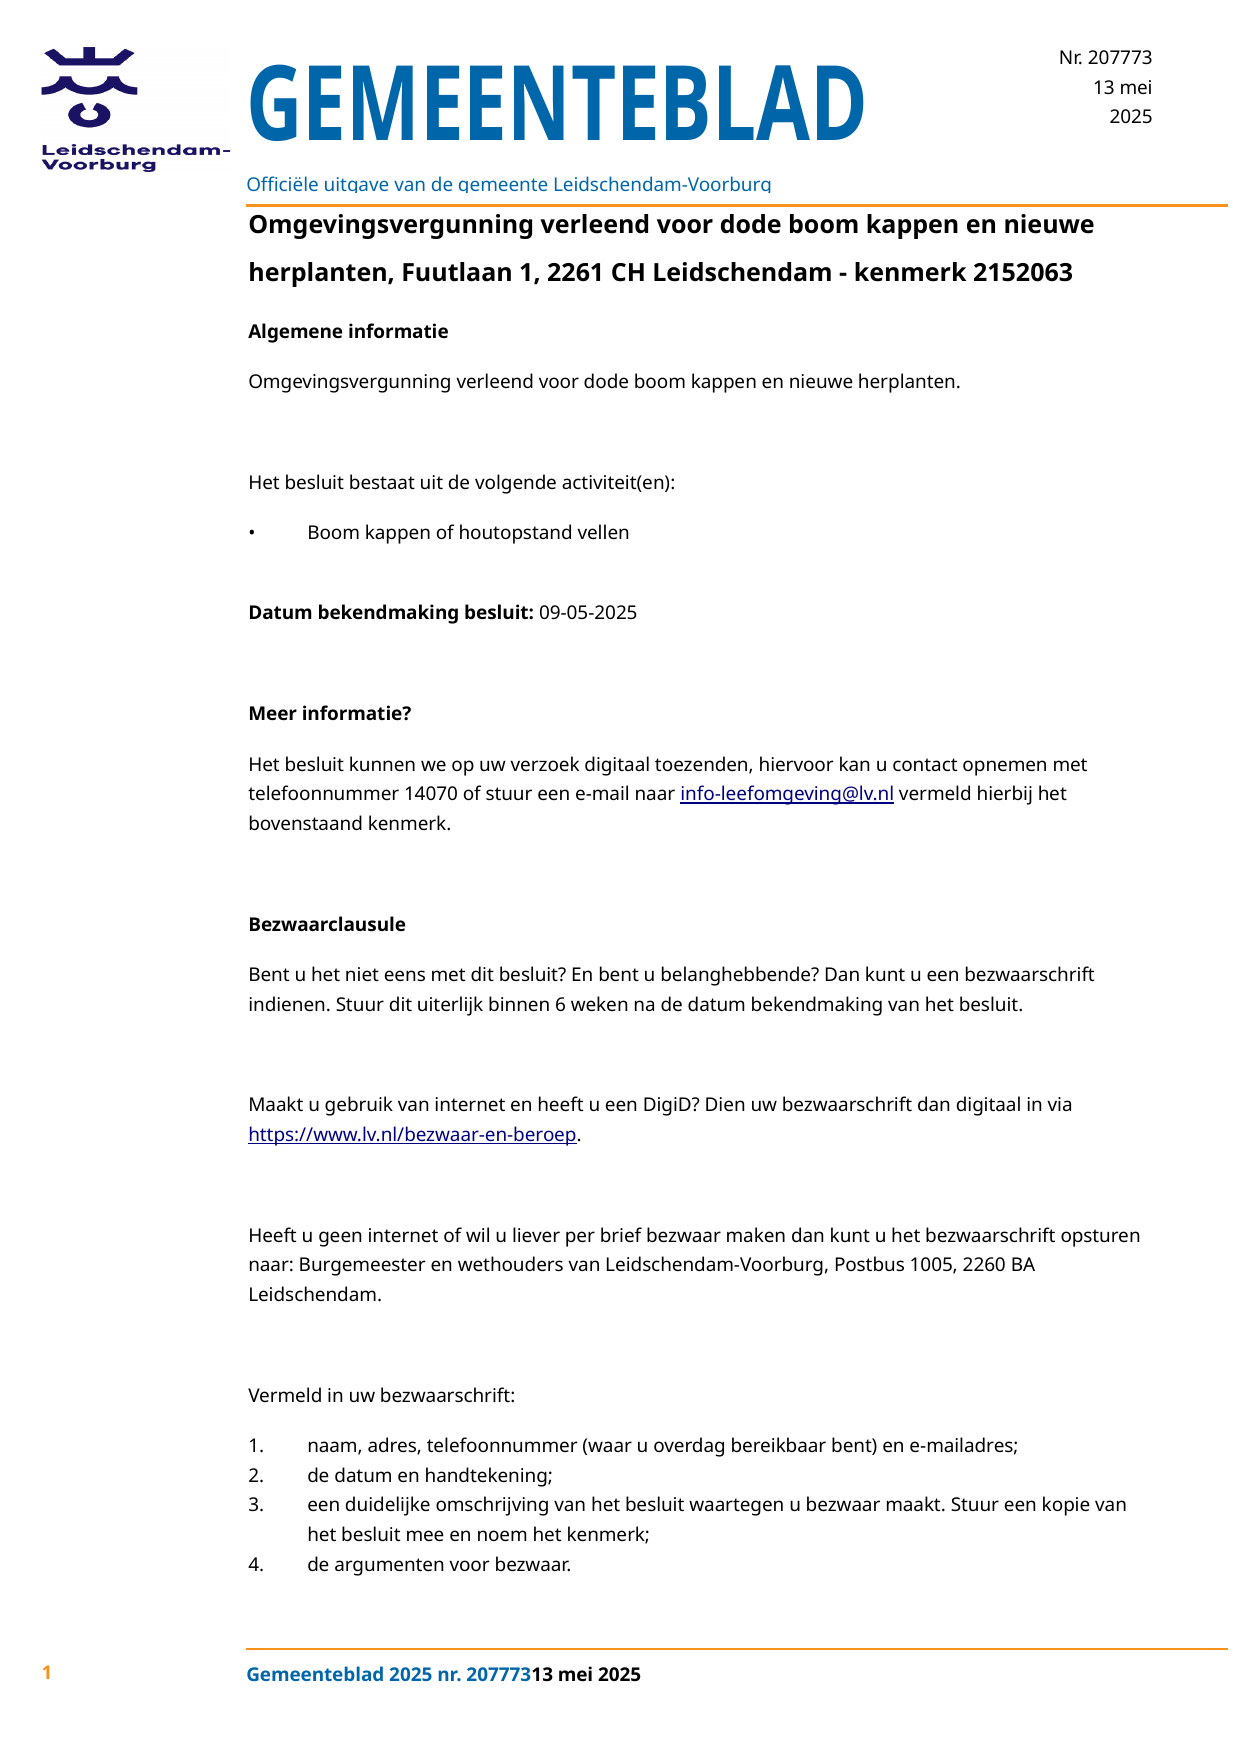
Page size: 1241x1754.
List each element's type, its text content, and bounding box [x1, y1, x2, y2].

picture [41, 47, 231, 172]
list een duidelijke omschrijving van het besluit waartegen u bezwaar maakt. Stuur een kopie van het besluit mee en noem het kenmerk; [248, 1492, 1152, 1547]
list de argumenten voor bezwaar. [248, 1551, 1152, 1577]
text Meer informatie? [248, 700, 1152, 726]
list Boom kappen of houtopstand vellen [248, 519, 1152, 545]
text Algemene informatie [248, 318, 1152, 344]
text Bezwaarclausule [248, 911, 1152, 937]
list naam, adres, telefoonnummer (waar u overdag bereikbaar bent) en e-mailadres; [248, 1432, 1152, 1458]
text Omgevingsvergunning verleend voor dode boom kappen en nieuwe herplanten, Fuutlaan 1, 2261 CH Leidschendam - kenmerk 2152063 [248, 207, 1152, 288]
text Datum bekendmaking besluit: 09-05-2025 [248, 599, 1152, 625]
text Bent u het niet eens met dit besluit? En bent u belanghebbende? Dan kunt u een bezwaarschrift indienen. Stuur dit uiterlijk binnen 6 weken na de datum bekendmaking van het besluit. [248, 961, 1152, 1017]
text Het besluit bestaat uit de volgende activiteit(en): [248, 469, 1152, 495]
text Vermeld in uw bezwaarschrift: [248, 1382, 1152, 1408]
text Het besluit kunnen we op uw verzoek digitaal toezenden, hiervoor kan u contact opnemen met telefoonnummer 14070 of stuur een e-mail naar info-leefomgeving@lv.nl vermeld hierbij het bovenstaand kenmerk. [248, 751, 1152, 836]
text Heeft u geen internet of wil u liever per brief bezwaar maken dan kunt u het bezwaarschrift opsturen naar: Burgemeester en wethouders van Leidschendam-Voorburg, Postbus 1005, 2260 BA Leidschendam. [248, 1222, 1152, 1307]
text Maakt u gebruik van internet en heeft u een DigiD? Dien uw bezwaarschrift dan digitaal in via https://www.lv.nl/bezwaar-en-beroep. [248, 1092, 1152, 1147]
list de datum en handtekening; [248, 1462, 1152, 1488]
text Omgevingsvergunning verleend voor dode boom kappen en nieuwe herplanten. [248, 368, 1152, 394]
